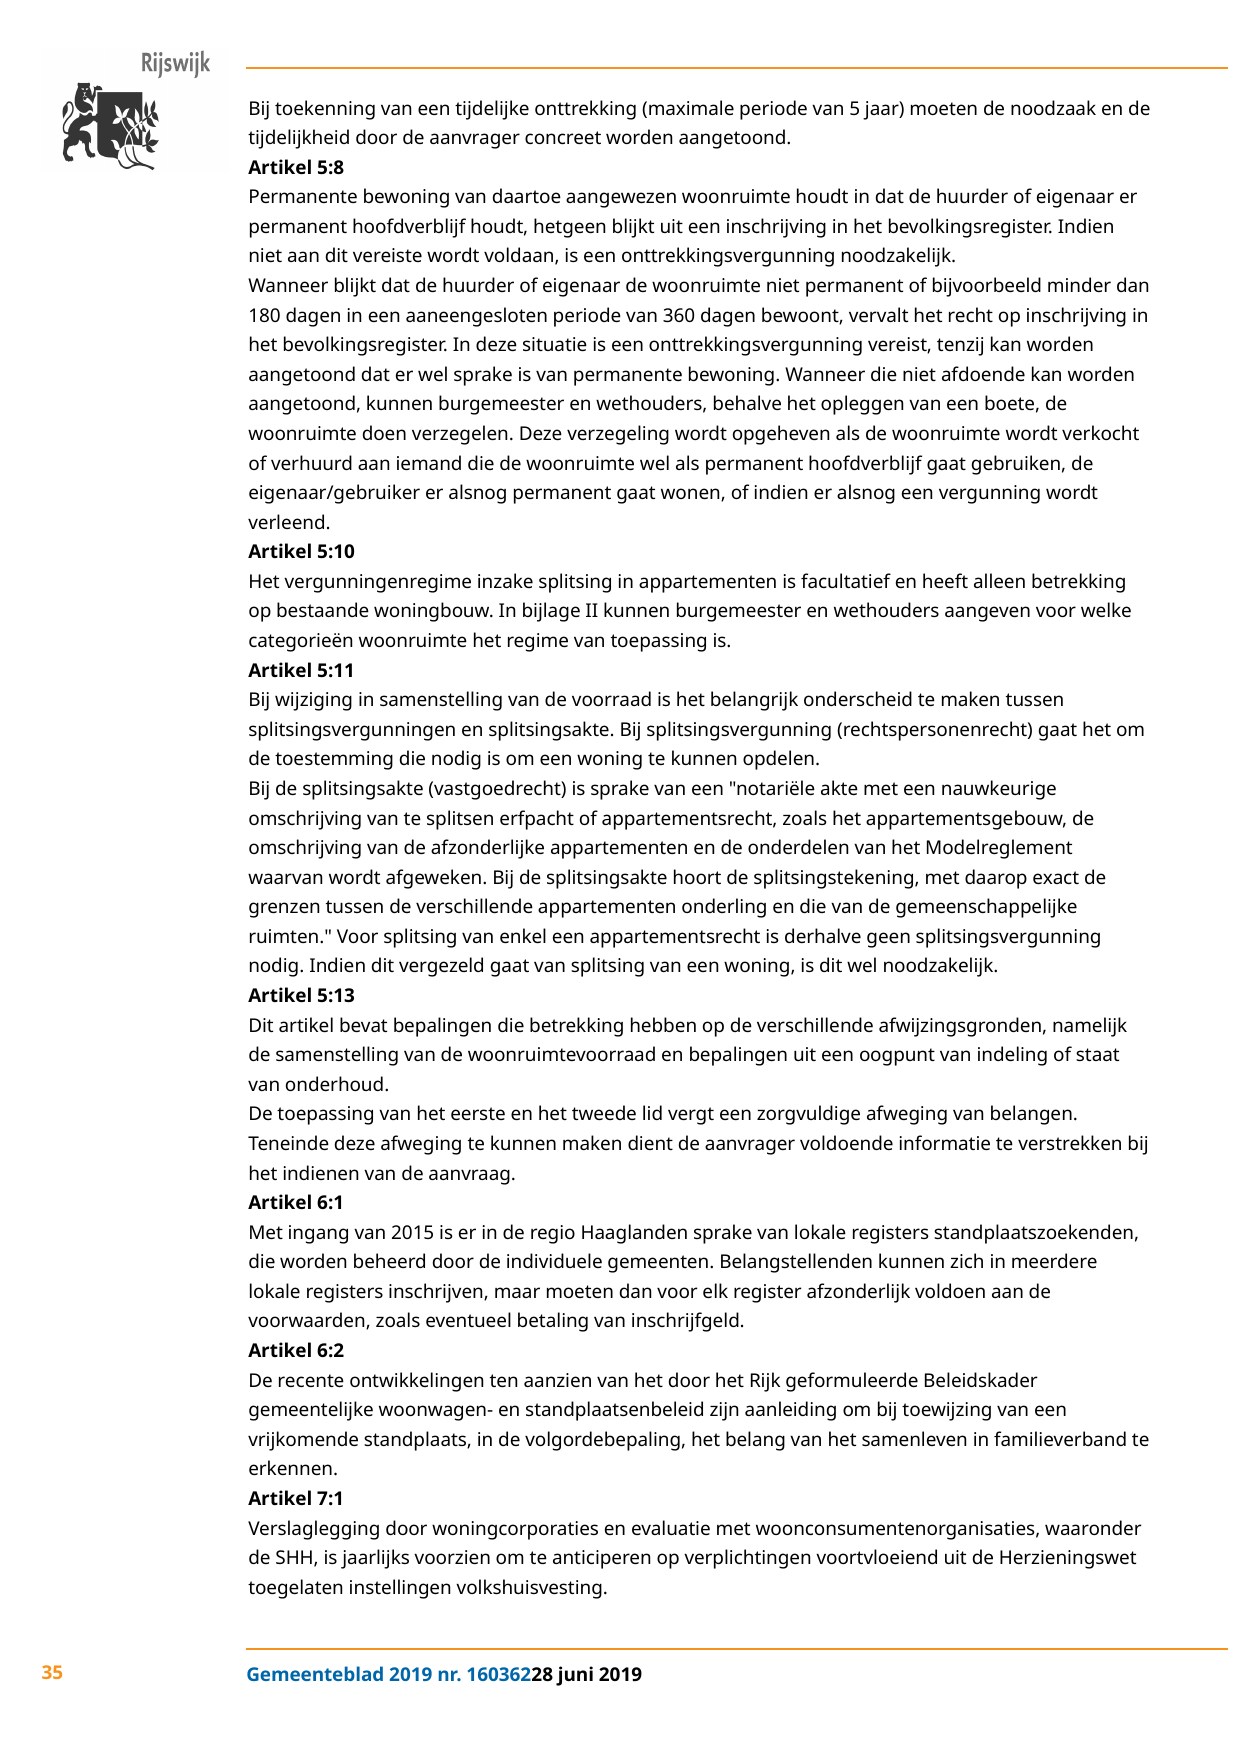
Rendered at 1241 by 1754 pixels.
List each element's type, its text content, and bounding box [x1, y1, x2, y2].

text Artikel 6:1 [248, 1189, 1152, 1215]
picture [41, 47, 231, 172]
text Artikel 5:10 [248, 538, 1152, 564]
text De toepassing van het eerste en het tweede lid vergt een zorgvuldige afweging van belangen. Teneinde deze afweging te kunnen maken dient de aanvrager voldoende informatie te verstrekken bij het indienen van de aanvraag. [248, 1101, 1152, 1186]
text Artikel 5:8 [248, 154, 1152, 180]
text Verslaglegging door woningcorporaties en evaluatie met woonconsumentenorganisaties, waaronder de SHH, is jaarlijks voorzien om te anticiperen op verplichtingen voortvloeiend uit de Herzieningswet toegelaten instellingen volkshuisvesting. [248, 1515, 1152, 1600]
text Met ingang van 2015 is er in de regio Haaglanden sprake van lokale registers standplaatszoekenden, die worden beheerd door de individuele gemeenten. Belangstellenden kunnen zich in meerdere lokale registers inschrijven, maar moeten dan voor elk register afzonderlijk voldoen aan de voorwaarden, zoals eventueel betaling van inschrijfgeld. [248, 1219, 1152, 1333]
text Het vergunningenregime inzake splitsing in appartementen is facultatief en heeft alleen betrekking op bestaande woningbouw. In bijlage II kunnen burgemeester en wethouders aangeven voor welke categorieën woonruimte het regime van toepassing is. [248, 568, 1152, 653]
text Wanneer blijkt dat de huurder of eigenaar de woonruimte niet permanent of bijvoorbeeld minder dan 180 dagen in een aaneengesloten periode van 360 dagen bewoont, vervalt het recht op inschrijving in het bevolkingsregister. In deze situatie is een onttrekkingsvergunning vereist, tenzij kan worden aangetoond dat er wel sprake is van permanente bewoning. Wanneer die niet afdoende kan worden aangetoond, kunnen burgemeester en wethouders, behalve het opleggen van een boete, de woonruimte doen verzegelen. Deze verzegeling wordt opgeheven als de woonruimte wordt verkocht of verhuurd aan iemand die de woonruimte wel als permanent hoofdverblijf gaat gebruiken, de eigenaar/gebruiker er alsnog permanent gaat wonen, of indien er alsnog een vergunning wordt verleend. [248, 272, 1152, 535]
text Bij de splitsingsakte (vastgoedrecht) is sprake van een "notariële akte met een nauwkeurige omschrijving van te splitsen erfpacht of appartementsrecht, zoals het appartementsgebouw, de omschrijving van de afzonderlijke appartementen en de onderdelen van het Modelreglement waarvan wordt afgeweken. Bij de splitsingsakte hoort de splitsingstekening, met daarop exact de grenzen tussen de verschillende appartementen onderling en die van de gemeenschappelijke ruimten." Voor splitsing van enkel een appartementsrecht is derhalve geen splitsingsvergunning nodig. Indien dit vergezeld gaat van splitsing van een woning, is dit wel noodzakelijk. [248, 775, 1152, 978]
text Bij toekenning van een tijdelijke onttrekking (maximale periode van 5 jaar) moeten de noodzaak en de tijdelijkheid door de aanvrager concreet worden aangetoond. [248, 95, 1152, 150]
text Dit artikel bevat bepalingen die betrekking hebben op de verschillende afwijzingsgronden, namelijk de samenstelling van de woonruimtevoorraad en bepalingen uit een oogpunt van indeling of staat van onderhoud. [248, 1012, 1152, 1097]
text Artikel 5:11 [248, 657, 1152, 683]
text De recente ontwikkelingen ten aanzien van het door het Rijk geformuleerde Beleidskader gemeentelijke woonwagen- en standplaatsenbeleid zijn aanleiding om bij toewijzing van een vrijkomende standplaats, in de volgordebepaling, het belang van het samenleven in familieverband te erkennen. [248, 1367, 1152, 1481]
text Bij wijziging in samenstelling van de voorraad is het belangrijk onderscheid te maken tussen splitsingsvergunningen en splitsingsakte. Bij splitsingsvergunning (rechtspersonenrecht) gaat het om de toestemming die nodig is om een woning te kunnen opdelen. [248, 686, 1152, 771]
text Artikel 7:1 [248, 1485, 1152, 1511]
text Artikel 6:2 [248, 1337, 1152, 1363]
text Artikel 5:13 [248, 982, 1152, 1008]
text Permanente bewoning van daartoe aangewezen woonruimte houdt in dat de huurder of eigenaar er permanent hoofdverblijf houdt, hetgeen blijkt uit een inschrijving in het bevolkingsregister. Indien niet aan dit vereiste wordt voldaan, is een onttrekkingsvergunning noodzakelijk. [248, 183, 1152, 268]
